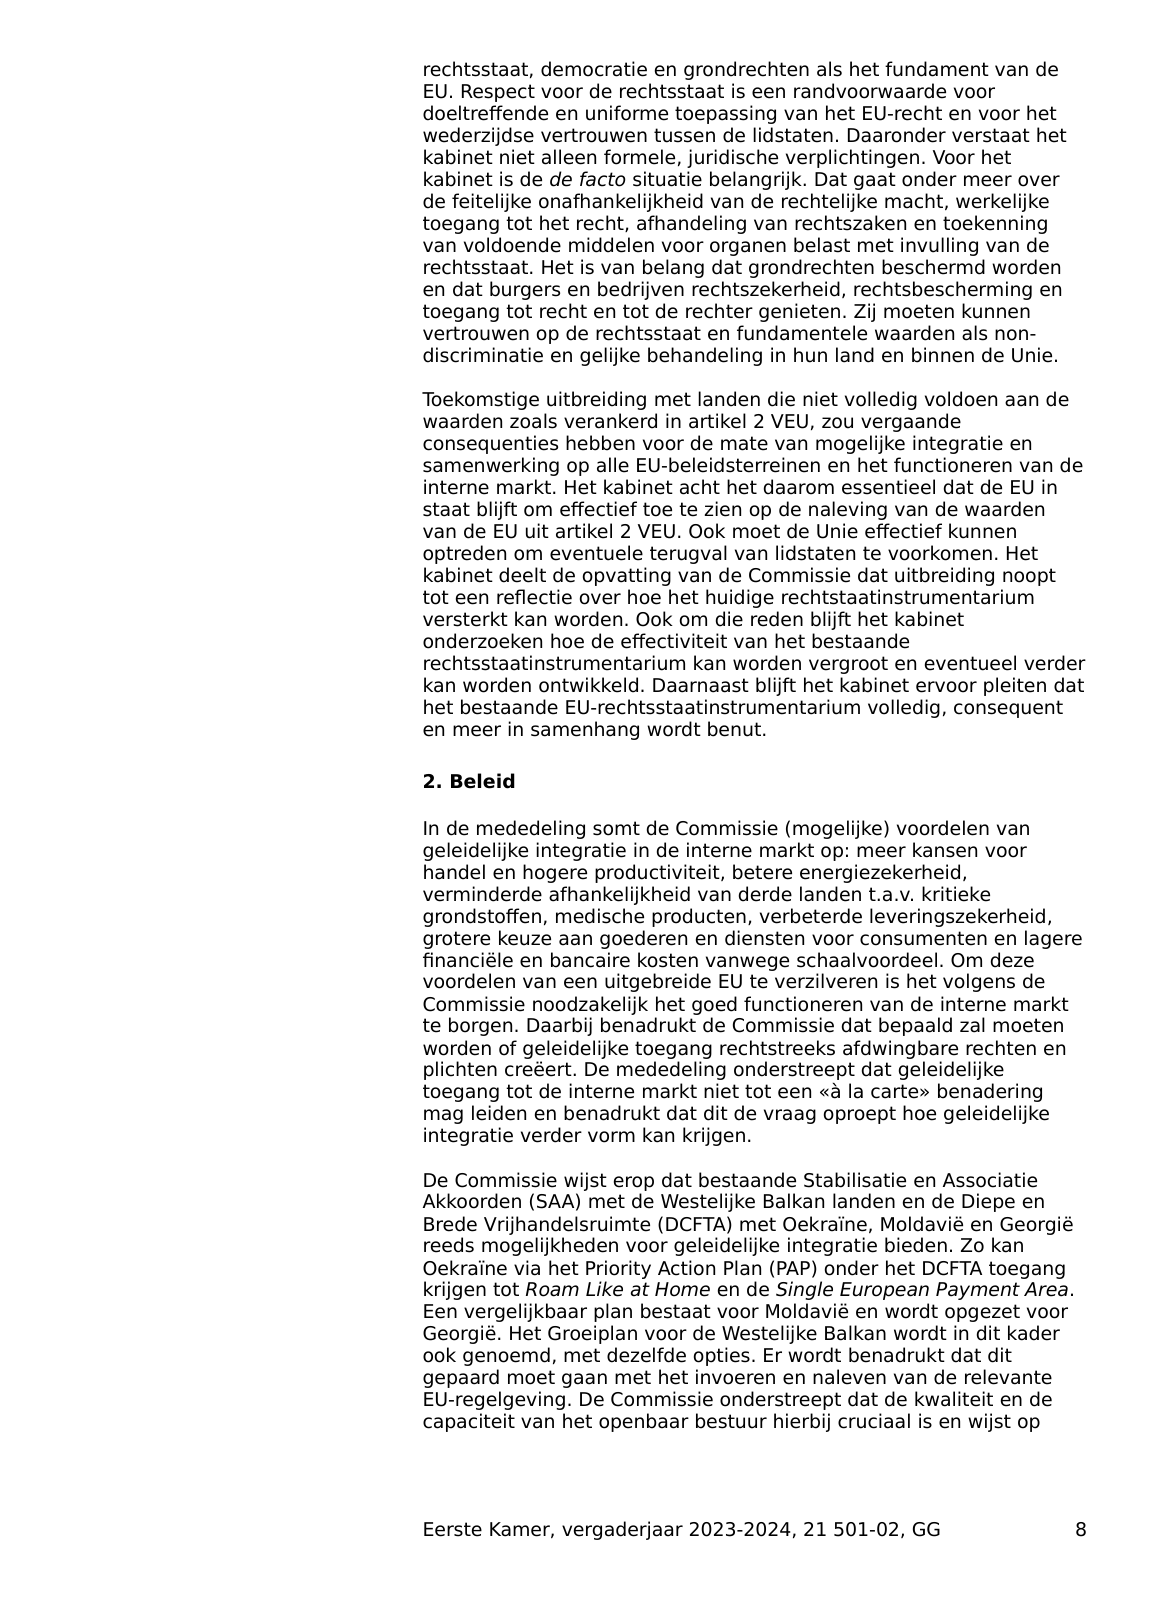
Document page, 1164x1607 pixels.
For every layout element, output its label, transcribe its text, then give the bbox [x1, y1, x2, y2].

text rechtsstaat, democratie en grondrechten als het fundament van de EU. Respect voor de rechtsstaat is een randvoorwaarde voor doeltreffende en uniforme toepassing van het EU-recht en voor het wederzijdse vertrouwen tussen de lidstaten. Daaronder verstaat het kabinet niet alleen formele, juridische verplichtingen. Voor het kabinet is de de facto situatie belangrijk. Dat gaat onder meer over de feitelijke onafhankelijkheid van de rechtelijke macht, werkelijke toegang tot het recht, afhandeling van rechtszaken en toekenning van voldoende middelen voor organen belast met invulling van de rechtsstaat. Het is van belang dat grondrechten beschermd worden en dat burgers en bedrijven rechtszekerheid, rechtsbescherming en toegang tot recht en tot de rechter genieten. Zij moeten kunnen vertrouwen op de rechtsstaat en fundamentele waarden als non-discriminatie en gelijke behandeling in hun land en binnen de Unie. [422, 59, 1087, 367]
text In de mededeling somt de Commissie (mogelijke) voordelen van geleidelijke integratie in de interne markt op: meer kansen voor handel en hogere productiviteit, betere energiezekerheid, verminderde afhankelijkheid van derde landen t.a.v. kritieke grondstoffen, medische producten, verbeterde leveringszekerheid, grotere keuze aan goederen en diensten voor consumenten en lagere financiële en bancaire kosten vanwege schaalvoordeel. Om deze voordelen van een uitgebreide EU te verzilveren is het volgens de Commissie noodzakelijk het goed functioneren van de interne markt te borgen. Daarbij benadrukt de Commissie dat bepaald zal moeten worden of geleidelijke toegang rechtstreeks afdwingbare rechten en plichten creëert. De mededeling onderstreept dat geleidelijke toegang tot de interne markt niet tot een «à la carte» benadering mag leiden en benadrukt dat dit de vraag oproept hoe geleidelijke integratie verder vorm kan krijgen. [422, 818, 1087, 1147]
text Toekomstige uitbreiding met landen die niet volledig voldoen aan de waarden zoals verankerd in artikel 2 VEU, zou vergaande consequenties hebben voor de mate van mogelijke integratie en samenwerking op alle EU-beleidsterreinen en het functioneren van de interne markt. Het kabinet acht het daarom essentieel dat de EU in staat blijft om effectief toe te zien op de naleving van de waarden van de EU uit artikel 2 VEU. Ook moet de Unie effectief kunnen optreden om eventuele terugval van lidstaten te voorkomen. Het kabinet deelt de opvatting van de Commissie dat uitbreiding noopt tot een reflectie over hoe het huidige rechtstaatinstrumentarium versterkt kan worden. Ook om die reden blijft het kabinet onderzoeken hoe de effectiviteit van het bestaande rechtsstaatinstrumentarium kan worden vergroot en eventueel verder kan worden ontwikkeld. Daarnaast blijft het kabinet ervoor pleiten dat het bestaande EU-rechtsstaatinstrumentarium volledig, consequent en meer in samenhang wordt benut. [422, 389, 1087, 741]
subtitle 2. Beleid [422, 771, 1087, 793]
text De Commissie wijst erop dat bestaande Stabilisatie en Associatie Akkoorden (SAA) met de Westelijke Balkan landen en de Diepe en Brede Vrijhandelsruimte (DCFTA) met Oekraïne, Moldavië en Georgië reeds mogelijkheden voor geleidelijke integratie bieden. Zo kan Oekraïne via het Priority Action Plan (PAP) onder het DCFTA toegang krijgen tot Roam Like at Home en de Single European Payment Area. Een vergelijkbaar plan bestaat voor Moldavië en wordt opgezet voor Georgië. Het Groeiplan voor de Westelijke Balkan wordt in dit kader ook genoemd, met dezelfde opties. Er wordt benadrukt dat dit gepaard moet gaan met het invoeren en naleven van de relevante EU-regelgeving. De Commissie onderstreept dat de kwaliteit en de capaciteit van het openbaar bestuur hierbij cruciaal is en wijst op [422, 1169, 1087, 1433]
